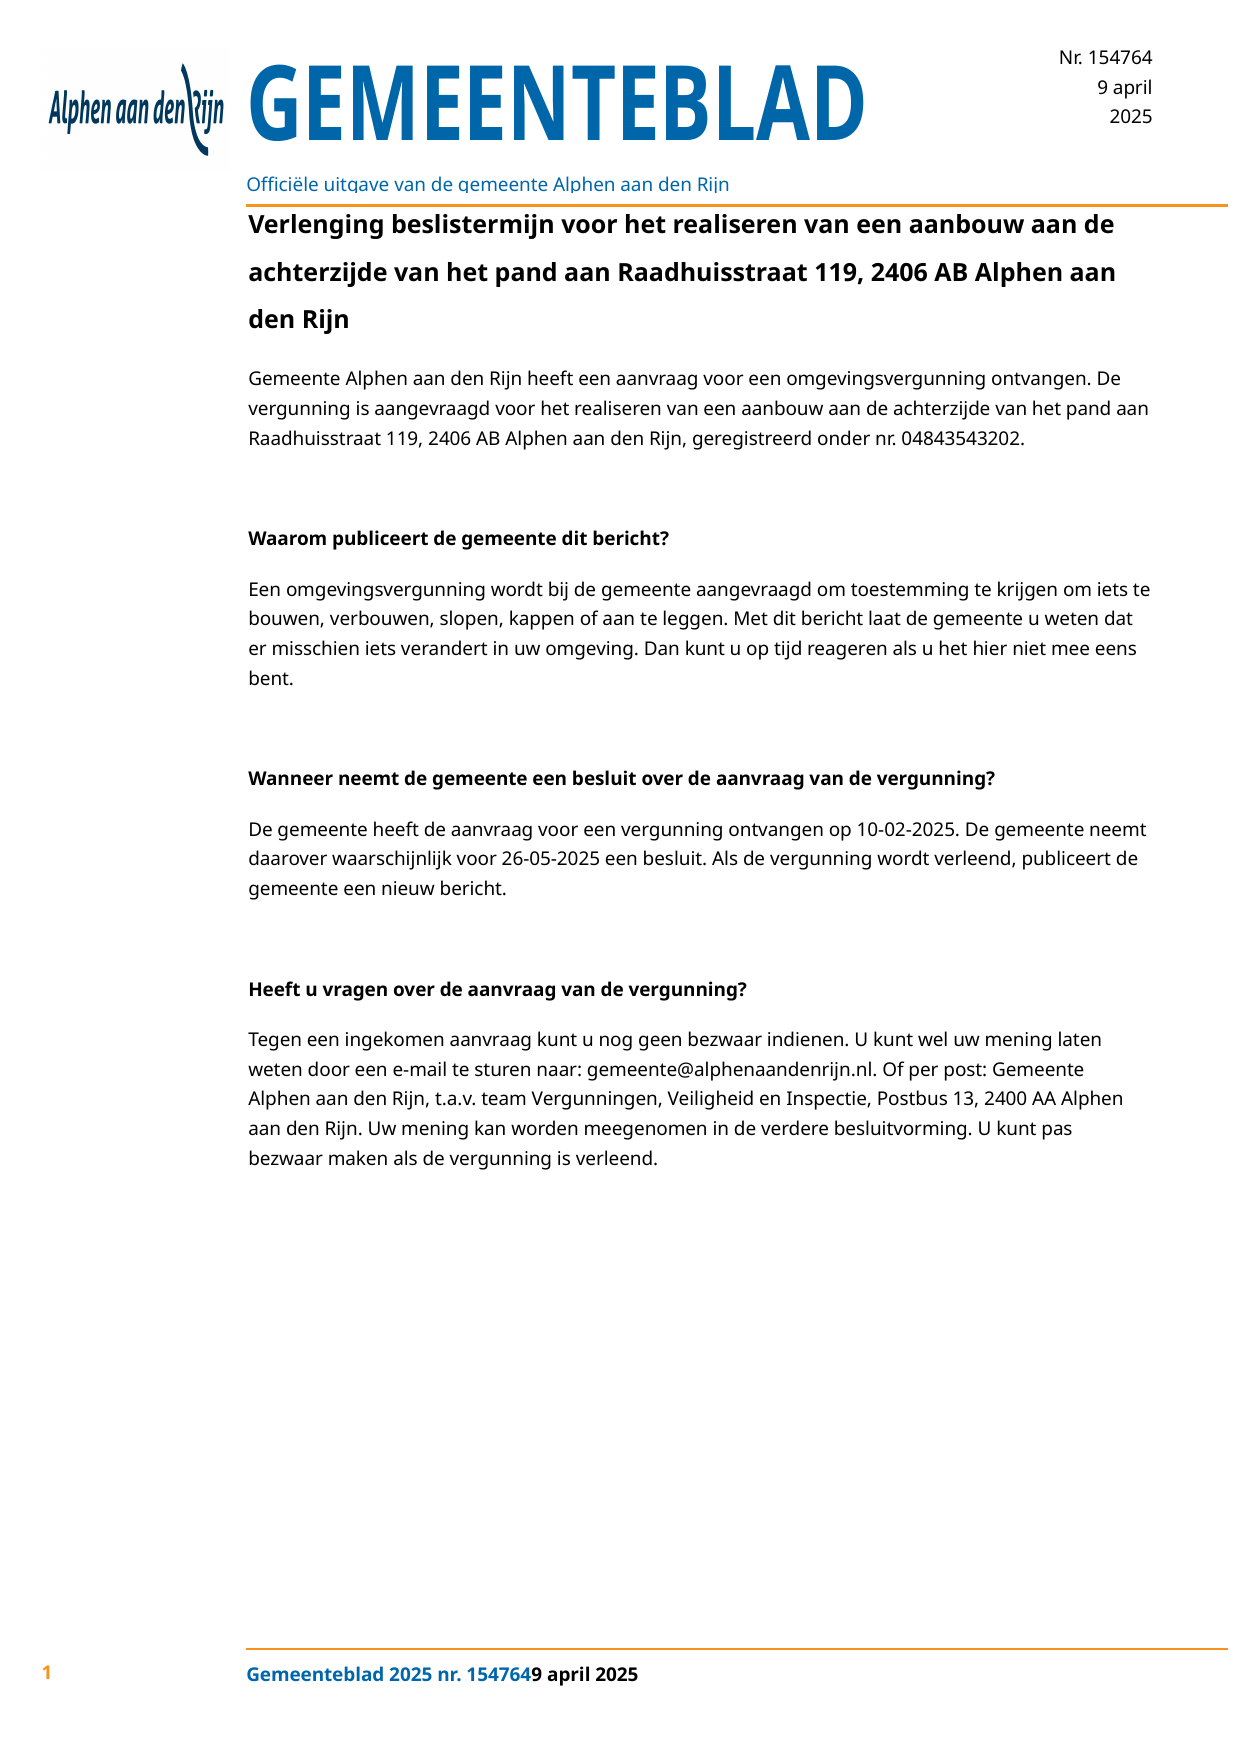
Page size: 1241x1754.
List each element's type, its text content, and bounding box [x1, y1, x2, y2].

picture [41, 47, 231, 172]
text Heeft u vragen over de aanvraag van de vergunning? [248, 976, 1152, 1002]
text De gemeente heeft de aanvraag voor een vergunning ontvangen op 10-02-2025. De gemeente neemt daarover waarschijnlijk voor 26-05-2025 een besluit. Als de vergunning wordt verleend, publiceert de gemeente een nieuw bericht. [248, 816, 1152, 901]
text Waarom publiceert de gemeente dit bericht? [248, 526, 1152, 551]
text Gemeente Alphen aan den Rijn heeft een aanvraag voor een omgevingsvergunning ontvangen. De vergunning is aangevraagd voor het realiseren van een aanbouw aan de achterzijde van het pand aan Raadhuisstraat 119, 2406 AB Alphen aan den Rijn, geregistreerd onder nr. 04843543202. [248, 366, 1152, 450]
text Een omgevingsvergunning wordt bij de gemeente aangevraagd om toestemming te krijgen om iets te bouwen, verbouwen, slopen, kappen of aan te leggen. Met dit bericht laat de gemeente u weten dat er misschien iets verandert in uw omgeving. Dan kunt u op tijd reageren als u het hier niet mee eens bent. [248, 576, 1152, 690]
text Verlenging beslistermijn voor het realiseren van een aanbouw aan de achterzijde van het pand aan Raadhuisstraat 119, 2406 AB Alphen aan den Rijn [248, 207, 1152, 336]
text Tegen een ingekomen aanvraag kunt u nog geen bezwaar indienen. U kunt wel uw mening laten weten door een e-mail te sturen naar: gemeente@alphenaandenrijn.nl. Of per post: Gemeente Alphen aan den Rijn, t.a.v. team Vergunningen, Veiligheid en Inspectie, Postbus 13, 2400 AA Alphen aan den Rijn. Uw mening kan worden meegenomen in de verdere besluitvorming. U kunt pas bezwaar maken als de vergunning is verleend. [248, 1026, 1152, 1170]
text Wanneer neemt de gemeente een besluit over de aanvraag van de vergunning? [248, 766, 1152, 791]
